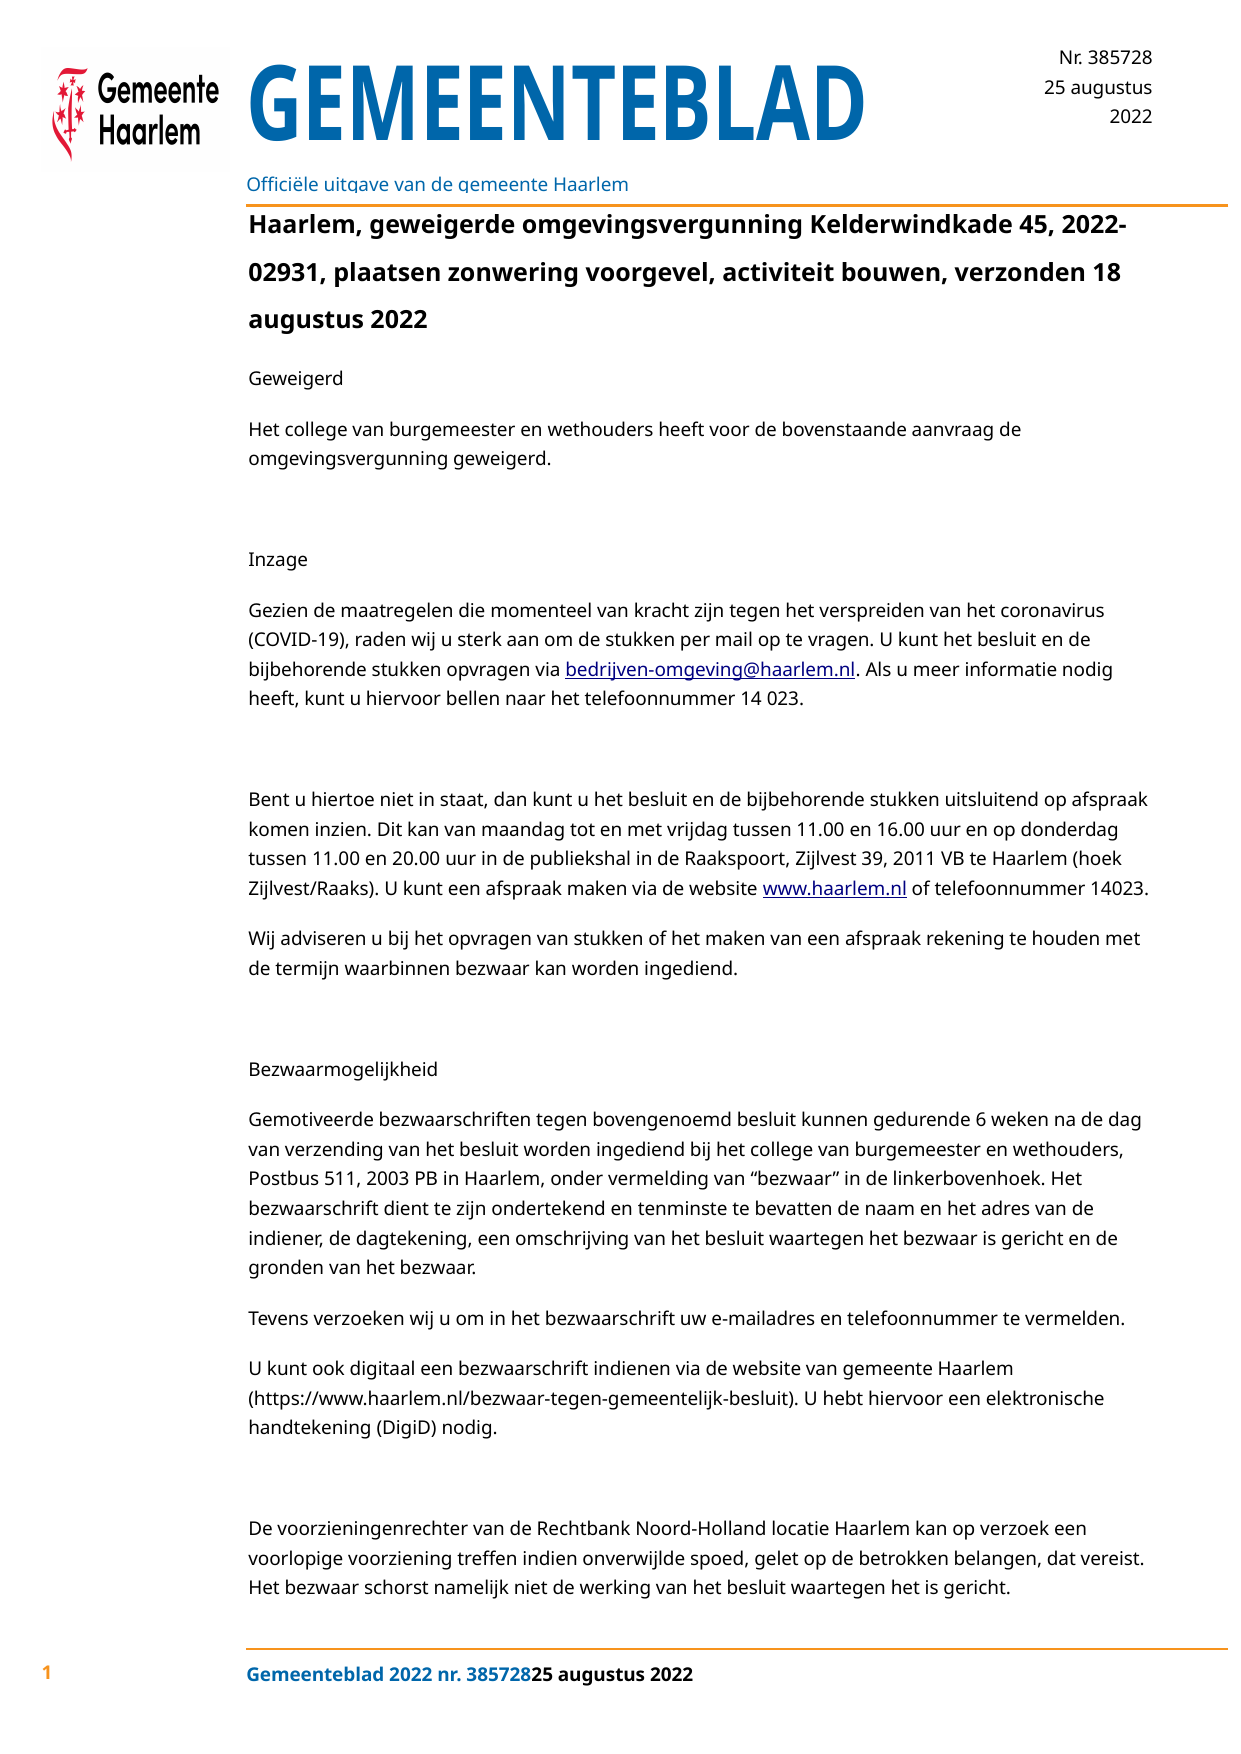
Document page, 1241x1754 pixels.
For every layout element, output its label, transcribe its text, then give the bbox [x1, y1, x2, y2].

text Gemotiveerde bezwaarschriften tegen bovengenoemd besluit kunnen gedurende 6 weken na de dag van verzending van het besluit worden ingediend bij het college van burgemeester en wethouders, Postbus 511, 2003 PB in Haarlem, onder vermelding van “bezwaar” in de linkerbovenhoek. Het bezwaarschrift dient te zijn ondertekend en tenminste te bevatten de naam en het adres van de indiener, de dagtekening, een omschrijving van het besluit waartegen het bezwaar is gericht en de gronden van het bezwaar. [248, 1106, 1152, 1280]
text Haarlem, geweigerde omgevingsvergunning Kelderwindkade 45, 2022-02931, plaatsen zonwering voorgevel, activiteit bouwen, verzonden 18 augustus 2022 [248, 207, 1152, 336]
text Bent u hiertoe niet in staat, dan kunt u het besluit en de bijbehorende stukken uitsluitend op afspraak komen inzien. Dit kan van maandag tot en met vrijdag tussen 11.00 en 16.00 uur en op donderdag tussen 11.00 en 20.00 uur in de publiekshal in de Raakspoort, Zijlvest 39, 2011 VB te Haarlem (hoek Zijlvest/Raaks). U kunt een afspraak maken via de website www.haarlem.nl of telefoonnummer 14023. [248, 786, 1152, 901]
text De voorzieningenrechter van de Rechtbank Noord-Holland locatie Haarlem kan op verzoek een voorlopige voorziening treffen indien onverwijlde spoed, gelet op de betrokken belangen, dat vereist. Het bezwaar schorst namelijk niet de werking van het besluit waartegen het is gericht. [248, 1515, 1152, 1600]
text Wij adviseren u bij het opvragen van stukken of het maken van een afspraak rekening te houden met de termijn waarbinnen bezwaar kan worden ingediend. [248, 926, 1152, 981]
picture [41, 47, 231, 172]
text Het college van burgemeester en wethouders heeft voor de bovenstaande aanvraag de omgevingsvergunning geweigerd. [248, 416, 1152, 471]
text Bezwaarmogelijkheid [248, 1056, 1152, 1082]
text Geweigerd [248, 366, 1152, 391]
text Tevens verzoeken wij u om in het bezwaarschrift uw e-mailadres en telefoonnummer te vermelden. [248, 1305, 1152, 1330]
text Gezien de maatregelen die momenteel van kracht zijn tegen het verspreiden van het coronavirus (COVID-19), raden wij u sterk aan om de stukken per mail op te vragen. U kunt het besluit en de bijbehorende stukken opvragen via bedrijven-omgeving@haarlem.nl. Als u meer informatie nodig heeft, kunt u hiervoor bellen naar het telefoonnummer 14 023. [248, 597, 1152, 711]
text U kunt ook digitaal een bezwaarschrift indienen via de website van gemeente Haarlem (https://www.haarlem.nl/bezwaar-tegen-gemeentelijk-besluit). U hebt hiervoor een elektronische handtekening (DigiD) nodig. [248, 1355, 1152, 1440]
text Inzage [248, 546, 1152, 572]
